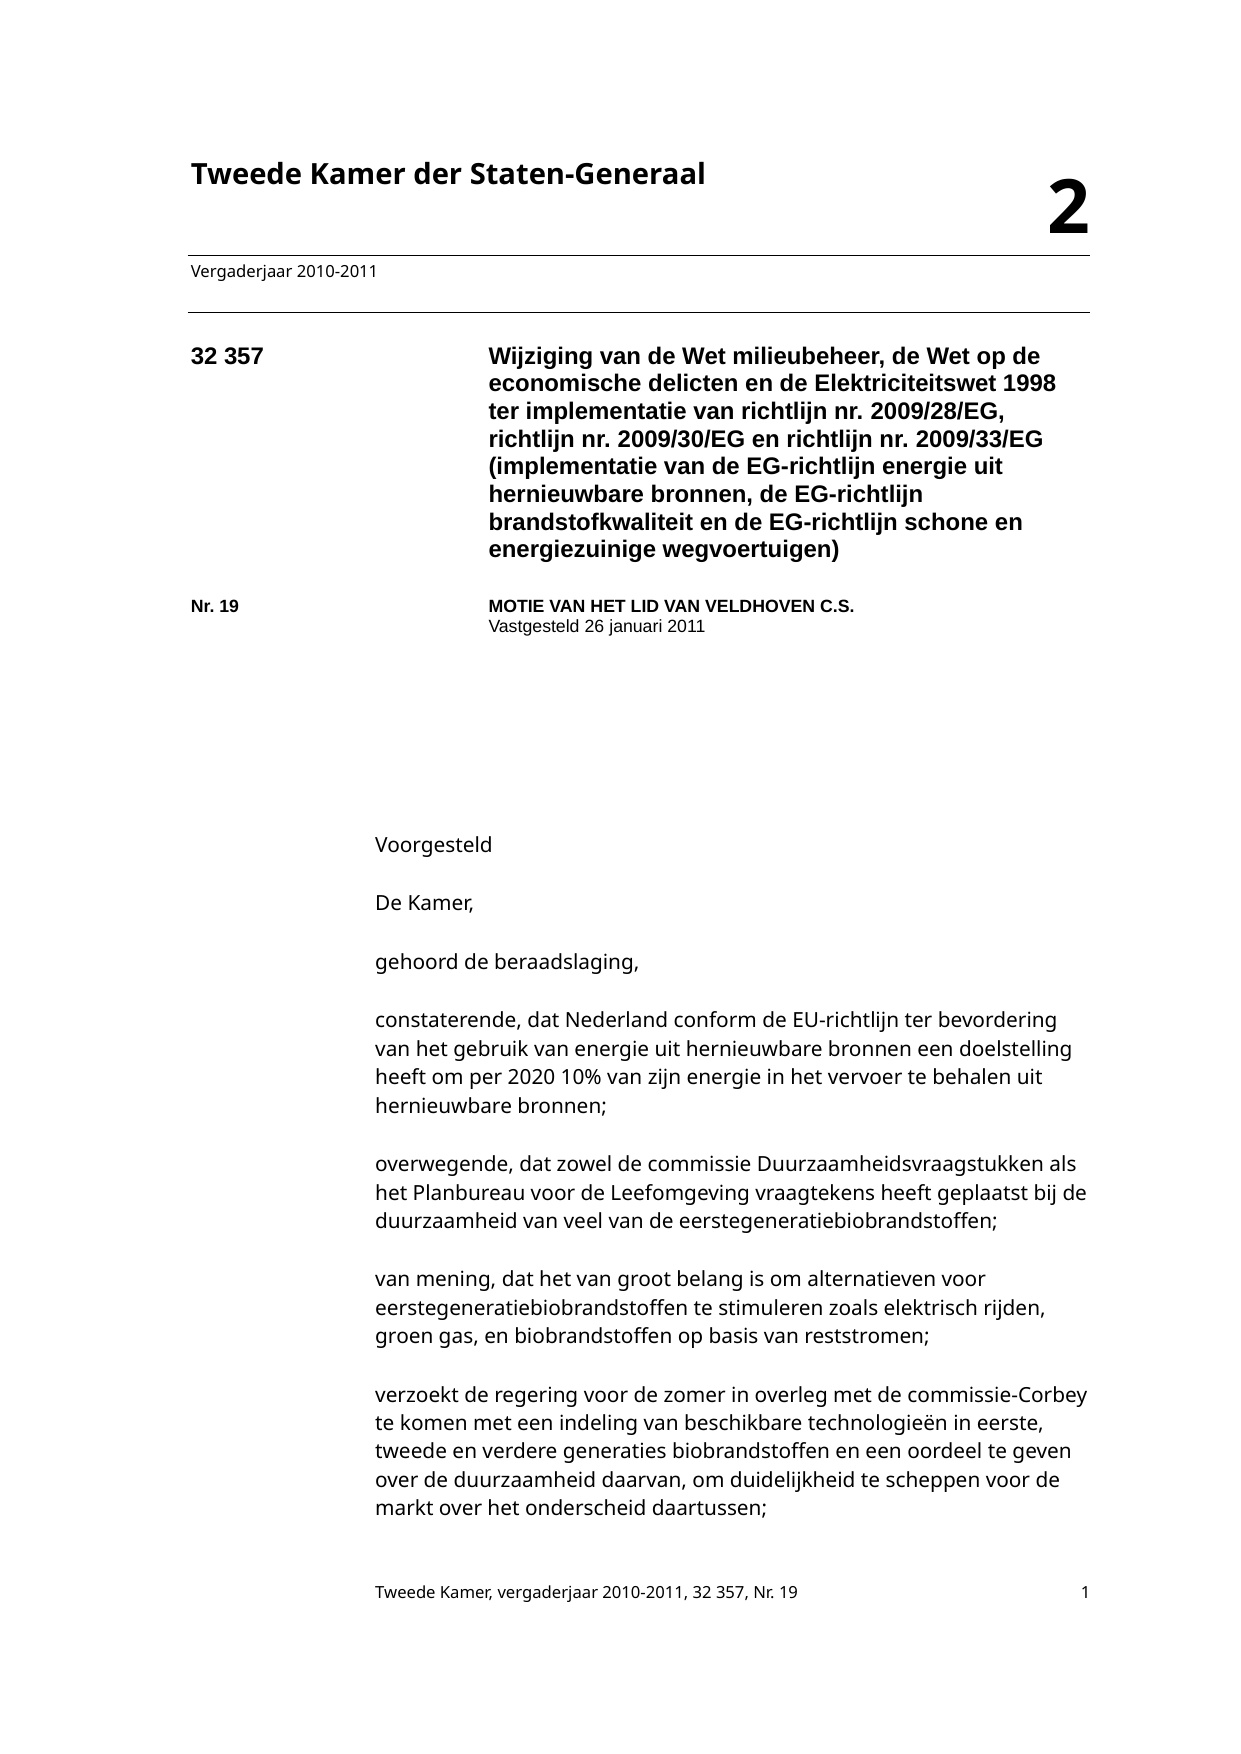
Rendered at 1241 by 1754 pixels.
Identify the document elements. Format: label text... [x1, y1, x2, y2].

text overwegende, dat zowel de commissie Duurzaamheidsvraagstukken als het Planbureau voor de Leefomgeving vraagtekens heeft geplaatst bij de duurzaamheid van veel van de eerstegeneratiebiobrandstoffen; [375, 1149, 1090, 1234]
table_cell Wijziging van de Wet milieubeheer, de Wet op de economische delicten en de Elektriciteitswet 1998 ter implementatie van richtlijn nr. 2009/28/EG, richtlijn nr. 2009/30/EG en richtlijn nr. 2009/33/EG (implementatie van de EG-richtlijn energie uit hernieuwbare bronnen, de EG-richtlijn brandstofkwaliteit en de EG-richtlijn schone en energiezuinige wegvoertuigen) [485, 339, 1090, 593]
table_cell Nr. 19 [188, 593, 485, 712]
text constaterende, dat Nederland conform de EU-richtlijn ter bevordering van het gebruik van energie uit hernieuwbare bronnen een doelstelling heeft om per 2020 10% van zijn energie in het vervoer te behalen uit hernieuwbare bronnen; [375, 1005, 1090, 1119]
text van mening, dat het van groot belang is om alternatieven voor eerstegeneratiebiobrandstoffen te stimuleren zoals elektrisch rijden, groen gas, en biobrandstoffen op basis van reststromen; [375, 1264, 1090, 1350]
table_header Tweede Kamer der Staten-Generaal [188, 150, 909, 255]
table_header 2 [910, 150, 1090, 255]
table_cell [188, 313, 485, 339]
text gehoord de beraadslaging, [375, 947, 1090, 975]
text Voorgesteld [375, 830, 1090, 858]
table_cell [485, 256, 1090, 312]
table_cell [485, 313, 1090, 339]
text verzoekt de regering voor de zomer in overleg met de commissie-Corbey te komen met een indeling van beschikbare technologieën in eerste, tweede en verdere generaties biobrandstoffen en een oordeel te geven over de duurzaamheid daarvan, om duidelijkheid te scheppen voor de markt over het onderscheid daartussen; [375, 1380, 1090, 1522]
table_cell 32 357 [188, 339, 485, 593]
table_cell Vergaderjaar 2010-2011 [188, 256, 485, 312]
text De Kamer, [375, 888, 1090, 917]
table_cell MOTIE VAN HET LID VAN VELDHOVEN C.S. Vastgesteld 26 januari 2011 [485, 593, 1090, 712]
